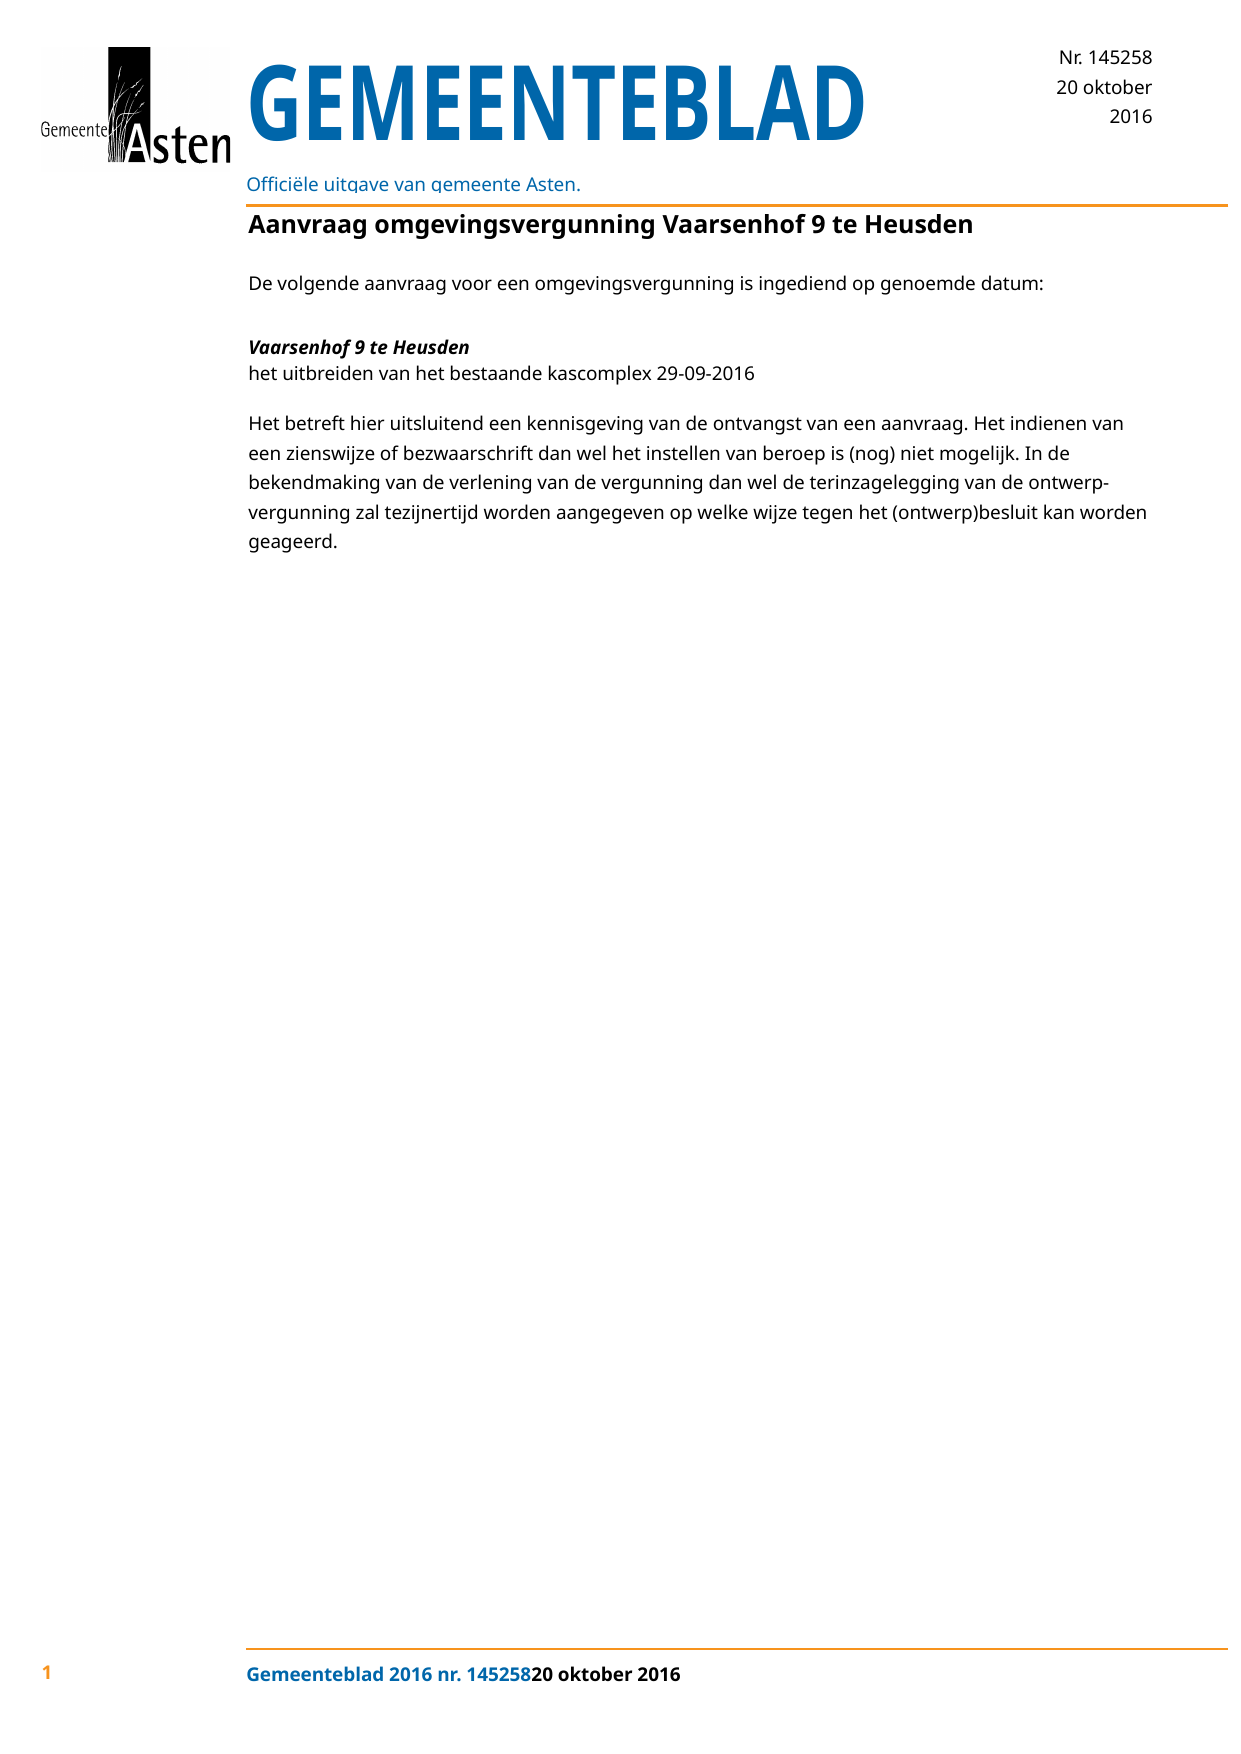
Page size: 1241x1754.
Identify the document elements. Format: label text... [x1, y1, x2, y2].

text Het betreft hier uitsluitend een kennisgeving van de ontvangst van een aanvraag. Het indienen van een zienswijze of bezwaarschrift dan wel het instellen van beroep is (nog) niet mogelijk. In de bekendmaking van de verlening van de vergunning dan wel de terinzagelegging van de ontwerp-vergunning zal tezijnertijd worden aangegeven op welke wijze tegen het (ontwerp)besluit kan worden geageerd. [248, 410, 1152, 554]
picture [41, 47, 231, 172]
text De volgende aanvraag voor een omgevingsvergunning is ingediend op genoemde datum: [248, 270, 1152, 296]
text Aanvraag omgevingsvergunning Vaarsenhof 9 te Heusden [248, 207, 1152, 241]
text het uitbreiden van het bestaande kascomplex 29-09-2016 [248, 360, 1152, 386]
text Vaarsenhof 9 te Heusden [248, 334, 1152, 360]
